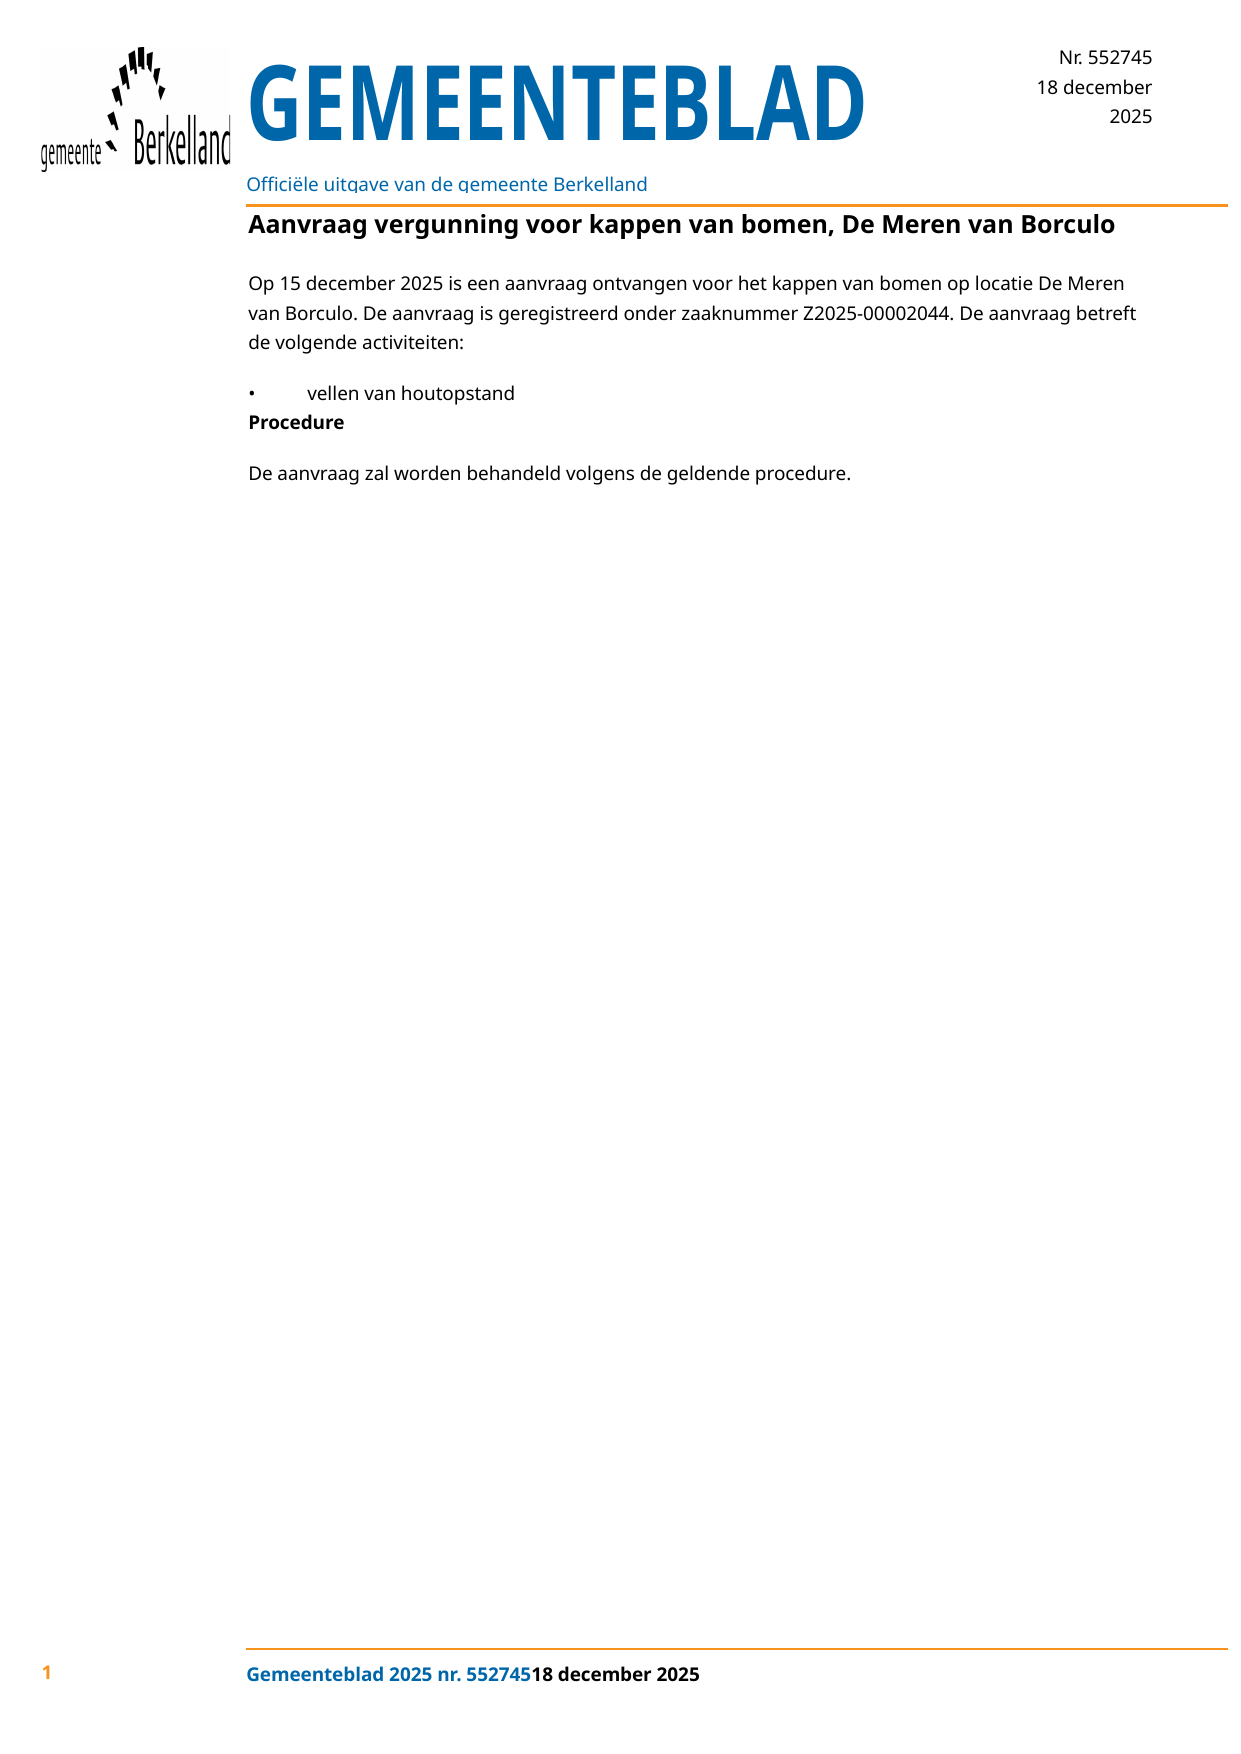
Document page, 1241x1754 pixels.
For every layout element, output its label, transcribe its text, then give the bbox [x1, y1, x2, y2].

picture [41, 47, 231, 172]
list vellen van houtopstand [248, 380, 1152, 406]
text Aanvraag vergunning voor kappen van bomen, De Meren van Borculo [248, 207, 1152, 241]
text De aanvraag zal worden behandeld volgens de geldende procedure. [248, 460, 1152, 486]
text Op 15 december 2025 is een aanvraag ontvangen voor het kappen van bomen op locatie De Meren van Borculo. De aanvraag is geregistreerd onder zaaknummer Z2025-00002044. De aanvraag betreft de volgende activiteiten: [248, 270, 1152, 355]
text Procedure [248, 409, 1152, 435]
